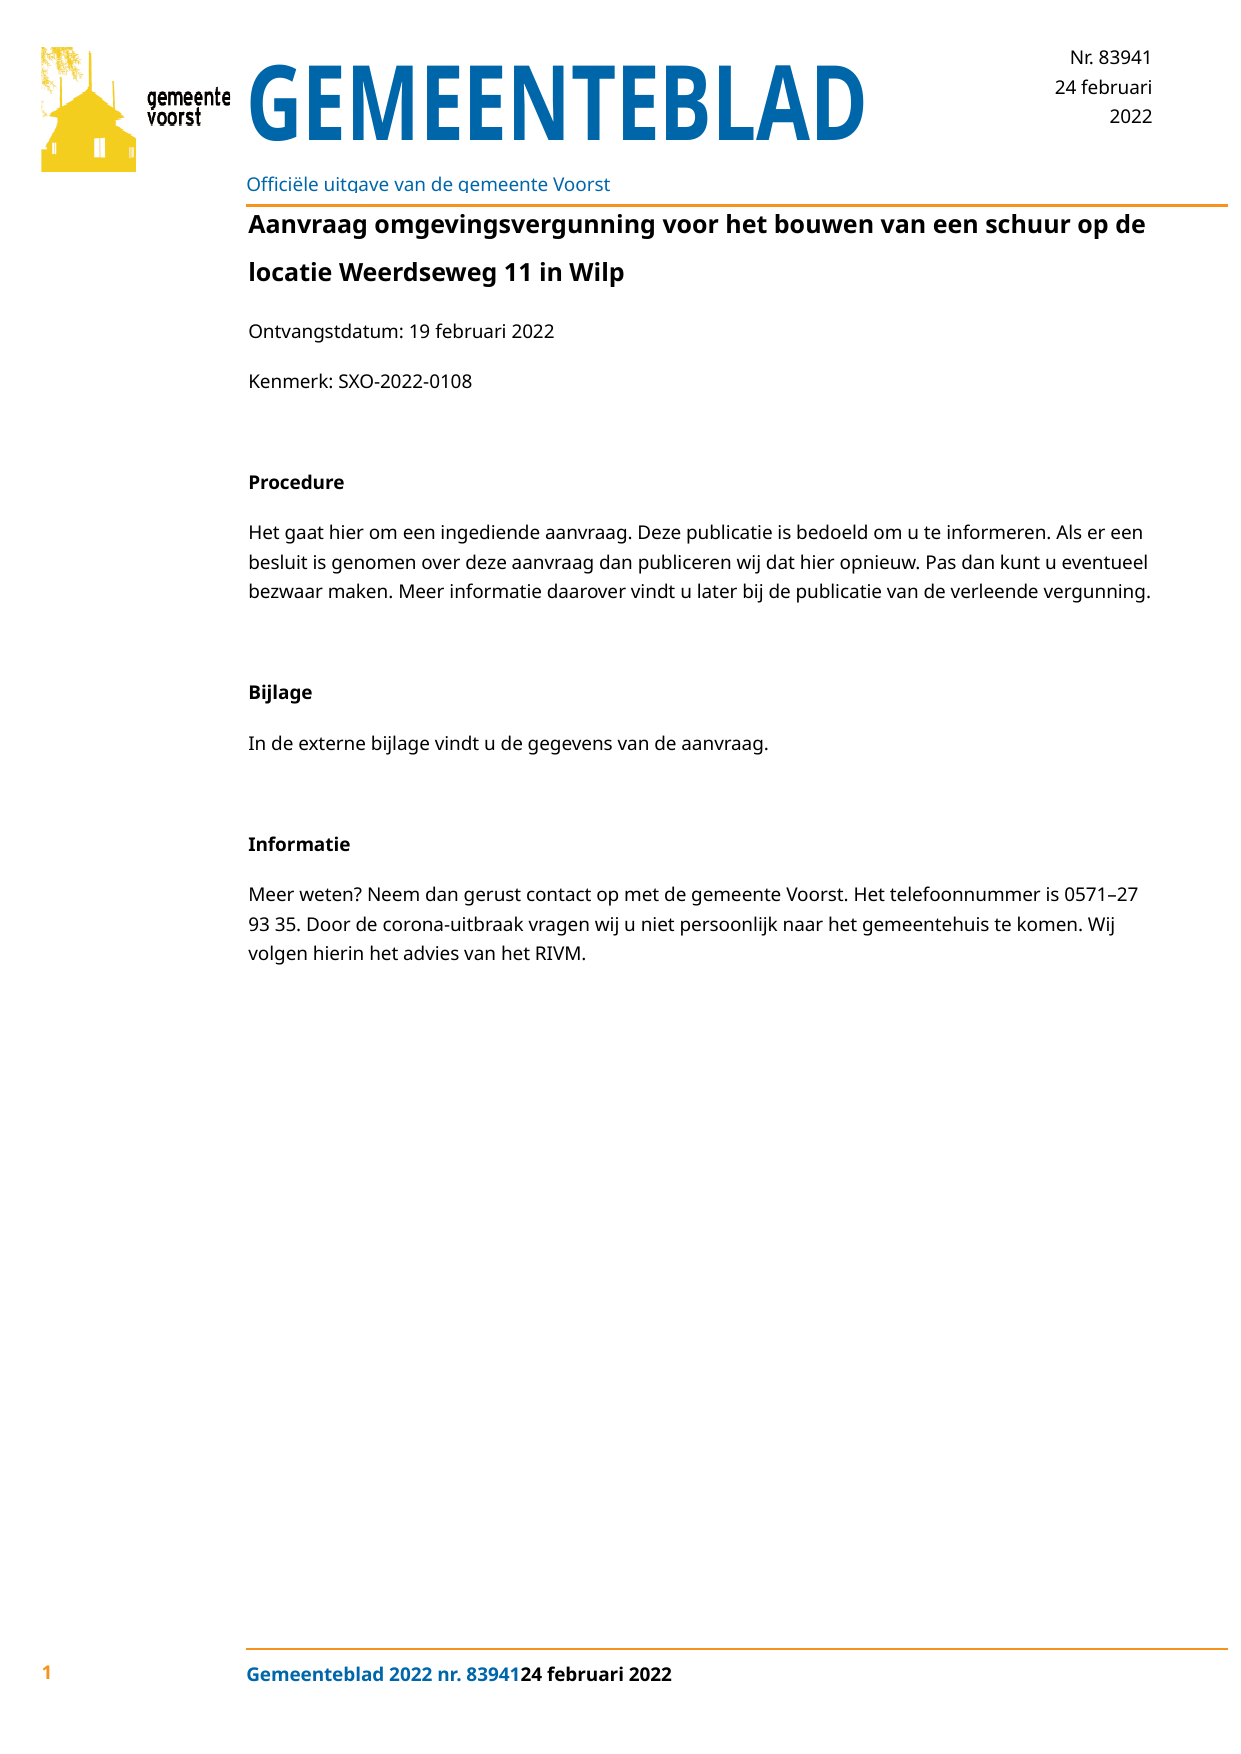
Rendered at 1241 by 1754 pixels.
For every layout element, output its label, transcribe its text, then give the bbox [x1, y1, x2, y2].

text Meer weten? Neem dan gerust contact op met de gemeente Voorst. Het telefoonnummer is 0571–27 93 35. Door de corona-uitbraak vragen wij u niet persoonlijk naar het gemeentehuis te komen. Wij volgen hierin het advies van het RIVM. [248, 881, 1152, 966]
text Ontvangstdatum: 19 februari 2022 [248, 318, 1152, 344]
text Aanvraag omgevingsvergunning voor het bouwen van een schuur op de locatie Weerdseweg 11 in Wilp [248, 207, 1152, 288]
picture [41, 47, 231, 172]
text Bijlage [248, 679, 1152, 705]
text Kenmerk: SXO-2022-0108 [248, 368, 1152, 394]
text In de externe bijlage vindt u de gegevens van de aanvraag. [248, 730, 1152, 756]
text Het gaat hier om een ingediende aanvraag. Deze publicatie is bedoeld om u te informeren. Als er een besluit is genomen over deze aanvraag dan publiceren wij dat hier opnieuw. Pas dan kunt u eventueel bezwaar maken. Meer informatie daarover vindt u later bij de publicatie van de verleende vergunning. [248, 519, 1152, 604]
text Informatie [248, 831, 1152, 857]
text Procedure [248, 469, 1152, 495]
